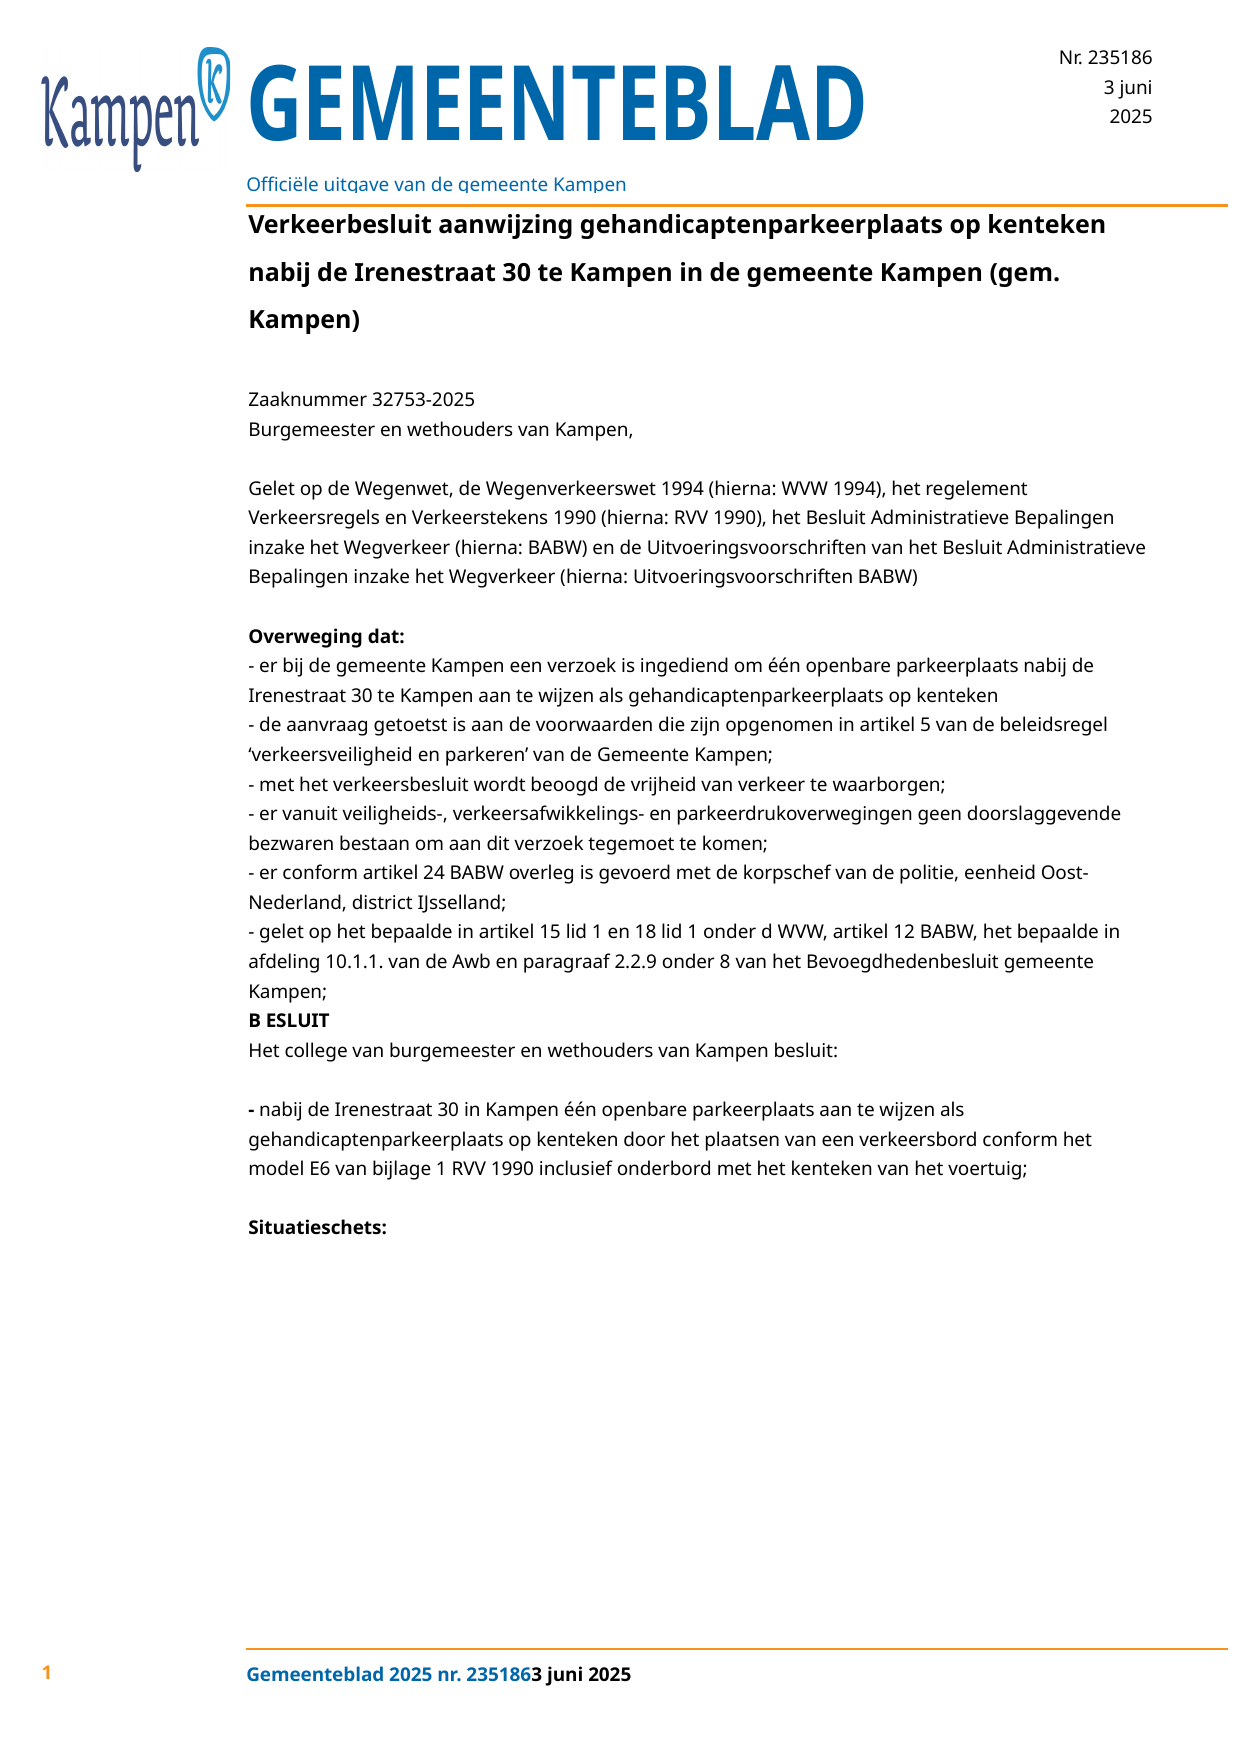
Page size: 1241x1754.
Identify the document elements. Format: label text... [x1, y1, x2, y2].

text Burgemeester en wethouders van Kampen, [248, 416, 1152, 442]
text - er bij de gemeente Kampen een verzoek is ingediend om één openbare parkeerplaats nabij de Irenestraat 30 te Kampen aan te wijzen als gehandicaptenparkeerplaats op kenteken [248, 652, 1152, 708]
text Overweging dat: [248, 623, 1152, 649]
text - de aanvraag getoetst is aan de voorwaarden die zijn opgenomen in artikel 5 van de beleidsregel ‘verkeersveiligheid en parkeren’ van de Gemeente Kampen; [248, 712, 1152, 767]
text Zaaknummer 32753-2025 [248, 386, 1152, 412]
picture [41, 47, 231, 172]
text - gelet op het bepaalde in artikel 15 lid 1 en 18 lid 1 onder d WVW, artikel 12 BABW, het bepaalde in afdeling 10.1.1. van de Awb en paragraaf 2.2.9 onder 8 van het Bevoegdhedenbesluit gemeente Kampen; [248, 919, 1152, 1004]
text - met het verkeersbesluit wordt beoogd de vrijheid van verkeer te waarborgen; [248, 771, 1152, 797]
text B ESLUIT [248, 1007, 1152, 1033]
text - nabij de Irenestraat 30 in Kampen één openbare parkeerplaats aan te wijzen als gehandicaptenparkeerplaats op kenteken door het plaatsen van een verkeersbord conform het model E6 van bijlage 1 RVV 1990 inclusief onderbord met het kenteken van het voertuig; [248, 1096, 1152, 1181]
text Situatieschets: [248, 1214, 1152, 1240]
text Verkeerbesluit aanwijzing gehandicaptenparkeerplaats op kenteken nabij de Irenestraat 30 te Kampen in de gemeente Kampen (gem. Kampen) [248, 207, 1152, 336]
text Het college van burgemeester en wethouders van Kampen besluit: [248, 1037, 1152, 1063]
text Gelet op de Wegenwet, de Wegenverkeerswet 1994 (hierna: WVW 1994), het regelement Verkeersregels en Verkeerstekens 1990 (hierna: RVV 1990), het Besluit Administratieve Bepalingen inzake het Wegverkeer (hierna: BABW) en de Uitvoeringsvoorschriften van het Besluit Administratieve Bepalingen inzake het Wegverkeer (hierna: Uitvoeringsvoorschriften BABW) [248, 475, 1152, 589]
text - er vanuit veiligheids-, verkeersafwikkelings- en parkeerdrukoverwegingen geen doorslaggevende bezwaren bestaan om aan dit verzoek tegemoet te komen; [248, 800, 1152, 856]
text - er conform artikel 24 BABW overleg is gevoerd met de korpschef van de politie, eenheid Oost-Nederland, district IJsselland; [248, 859, 1152, 915]
